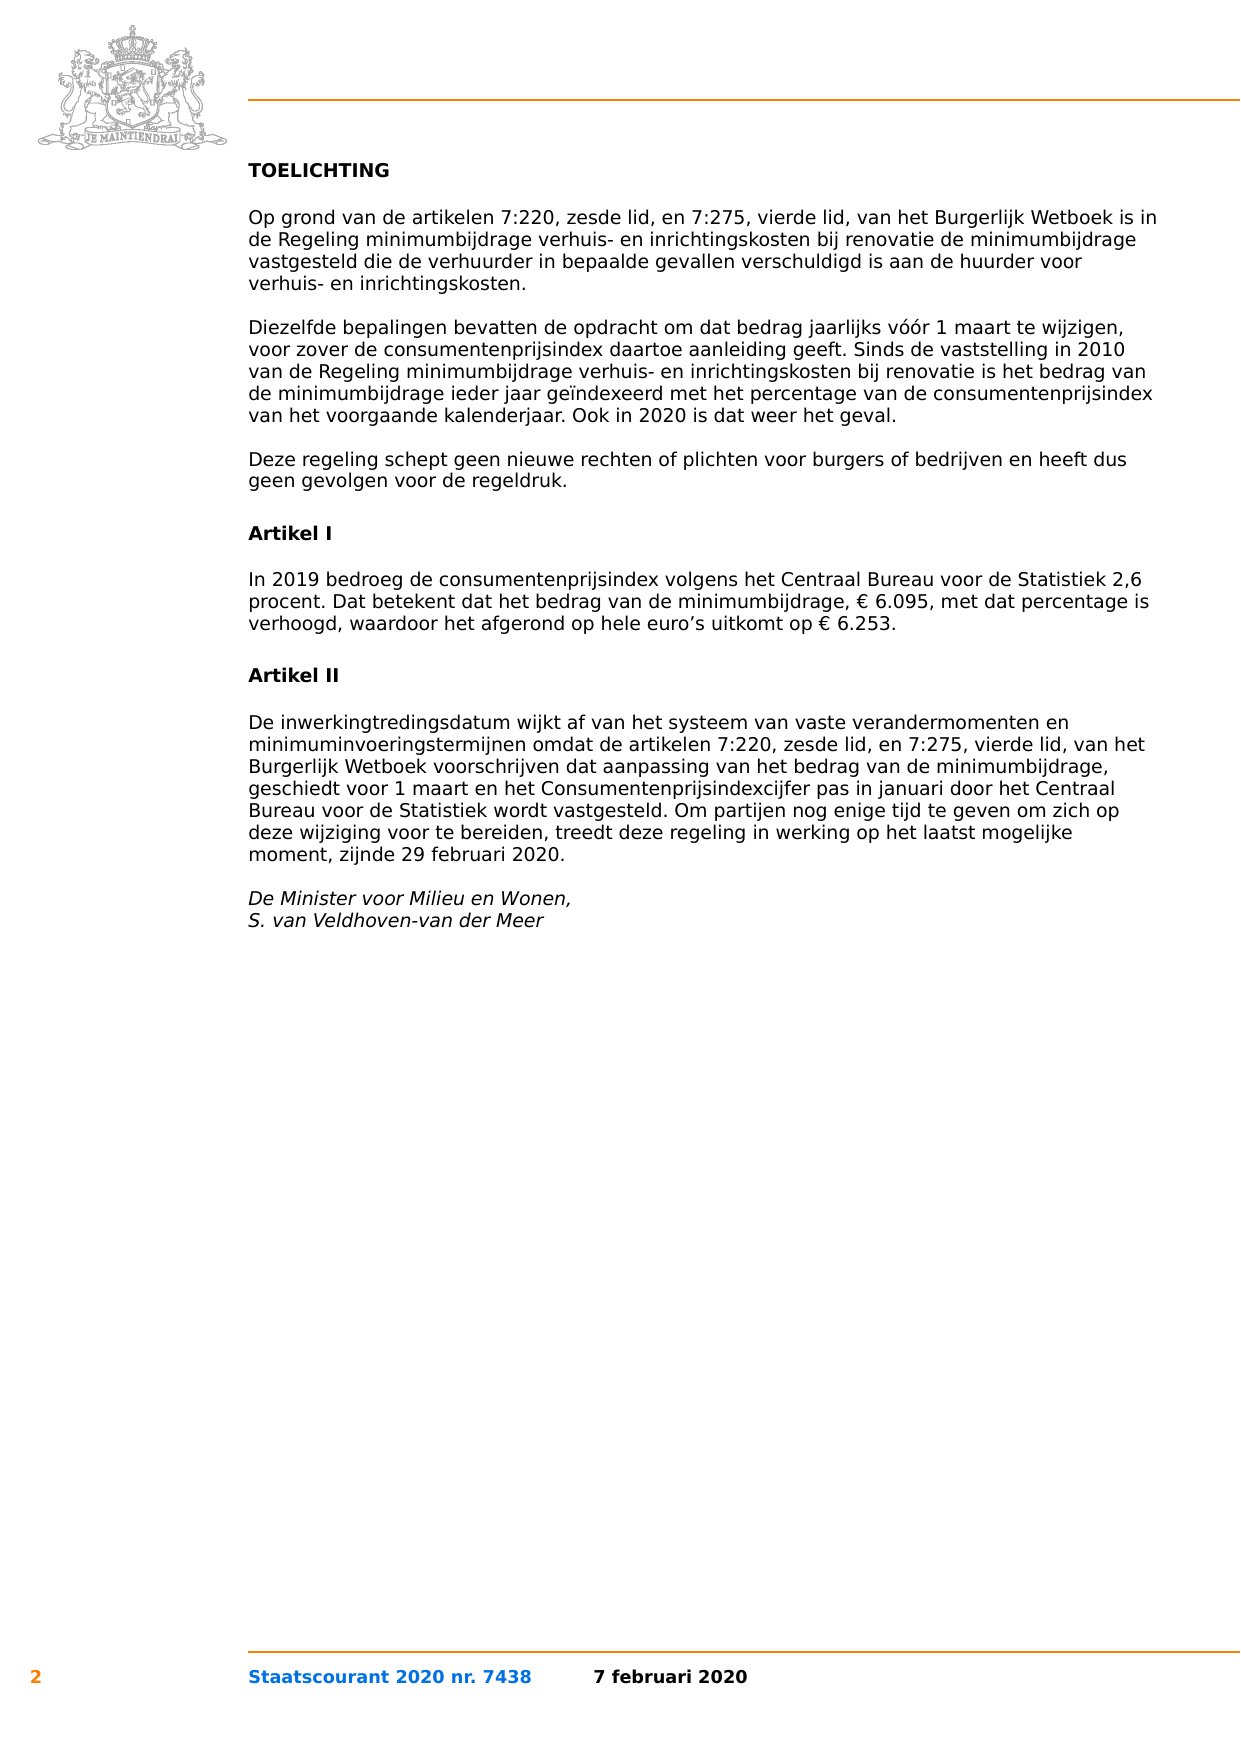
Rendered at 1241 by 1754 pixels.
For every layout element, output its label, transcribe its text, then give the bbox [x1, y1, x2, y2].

subtitle Artikel I [248, 522, 1163, 544]
text Op grond van de artikelen 7:220, zesde lid, en 7:275, vierde lid, van het Burgerlijk Wetboek is in de Regeling minimumbijdrage verhuis- en inrichtingskosten bij renovatie de minimumbijdrage vastgesteld die de verhuurder in bepaalde gevallen verschuldigd is aan de huurder voor verhuis- en inrichtingskosten. [248, 207, 1163, 295]
subtitle Artikel II [248, 665, 1163, 687]
text De inwerkingtredingsdatum wijkt af van het systeem van vaste verandermomenten en minimuminvoeringstermijnen omdat de artikelen 7:220, zesde lid, en 7:275, vierde lid, van het Burgerlijk Wetboek voorschrijven dat aanpassing van het bedrag van de minimumbijdrage, geschiedt voor 1 maart en het Consumentenprijsindexcijfer pas in januari door het Centraal Bureau voor de Statistiek wordt vastgesteld. Om partijen nog enige tijd te geven om zich op deze wijziging voor te bereiden, treedt deze regeling in werking op het laatst mogelijke moment, zijnde 29 februari 2020. [248, 712, 1163, 866]
text In 2019 bedroeg de consumentenprijsindex volgens het Centraal Bureau voor de Statistiek 2,6 procent. Dat betekent dat het bedrag van de minimumbijdrage, € 6.095, met dat percentage is verhoogd, waardoor het afgerond op hele euro’s uitkomt op € 6.253. [248, 569, 1163, 635]
subtitle TOELICHTING [248, 160, 1163, 182]
text Deze regeling schept geen nieuwe rechten of plichten voor burgers of bedrijven en heeft dus geen gevolgen voor de regeldruk. [248, 448, 1163, 492]
text De Minister voor Milieu en Wonen, S. van Veldhoven-van der Meer [248, 888, 1163, 932]
picture [38, 25, 227, 150]
text Diezelfde bepalingen bevatten de opdracht om dat bedrag jaarlijks vóór 1 maart te wijzigen, voor zover de consumentenprijsindex daartoe aanleiding geeft. Sinds de vaststelling in 2010 van de Regeling minimumbijdrage verhuis- en inrichtingskosten bij renovatie is het bedrag van de minimumbijdrage ieder jaar geïndexeerd met het percentage van de consumentenprijsindex van het voorgaande kalenderjaar. Ook in 2020 is dat weer het geval. [248, 317, 1163, 427]
